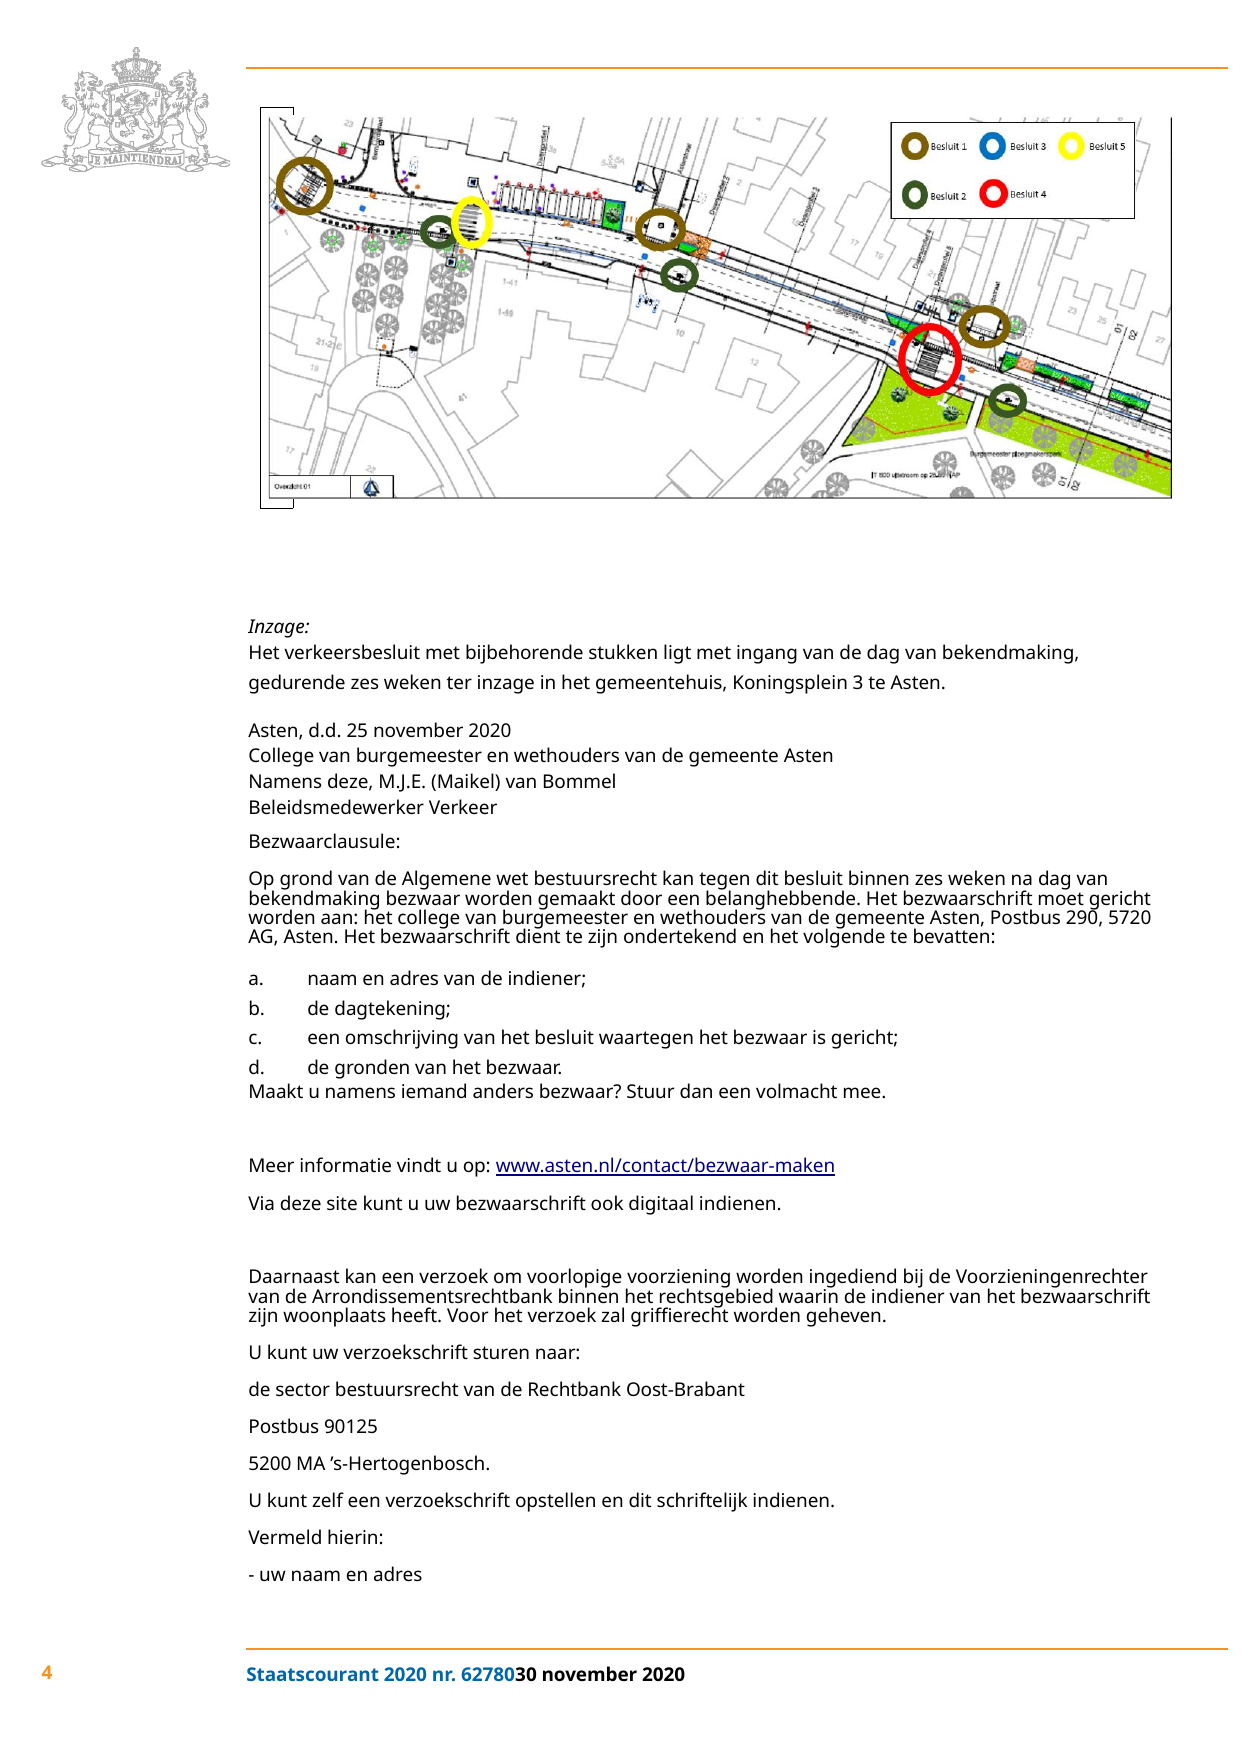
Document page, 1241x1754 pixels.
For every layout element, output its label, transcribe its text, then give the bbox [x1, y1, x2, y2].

text de sector bestuursrecht van de Rechtbank Oost-Brabant [248, 1381, 1152, 1400]
text Beleidsmedewerker Verkeer [248, 794, 1152, 820]
list de dagtekening; [248, 995, 1152, 1021]
text Namens deze, M.J.E. (Maikel) van Bommel [248, 768, 1152, 794]
text Op grond van de Algemene wet bestuursrecht kan tegen dit besluit binnen zes weken na dag van bekendmaking bezwaar worden gemaakt door een belanghebbende. Het bezwaarschrift moet gericht worden aan: het college van burgemeester en wethouders van de gemeente Asten, Postbus 290, 5720 AG, Asten. Het bezwaarschrift dient te zijn ondertekend en het volgende te bevatten: [248, 870, 1152, 947]
text College van burgemeester en wethouders van de gemeente Asten [248, 743, 1152, 768]
text Het verkeersbesluit met bijbehorende stukken ligt met ingang van de dag van bekendmaking, gedurende zes weken ter inzage in het gemeentehuis, Koningsplein 3 te Asten. [248, 639, 1152, 695]
text Asten, d.d. 25 november 2020 [248, 717, 1152, 743]
list naam en adres van de indiener; [248, 965, 1152, 991]
text Meer informatie vindt u op: www.asten.nl/contact/bezwaar-maken [248, 1157, 1152, 1177]
text Postbus 90125 [248, 1418, 1152, 1437]
text Inzage: [248, 614, 1152, 639]
text U kunt uw verzoekschrift sturen naar: [248, 1344, 1152, 1363]
picture [41, 47, 231, 172]
picture [268, 115, 1173, 499]
text Via deze site kunt u uw bezwaarschrift ook digitaal indienen. [248, 1194, 1152, 1214]
list de gronden van het bezwaar. [248, 1054, 1152, 1080]
text - uw naam en adres [248, 1566, 1152, 1585]
text Bezwaarclausule: [248, 833, 1152, 853]
text 5200 MA ’s-Hertogenbosch. [248, 1455, 1152, 1474]
list een omschrijving van het besluit waartegen het bezwaar is gericht; [248, 1024, 1152, 1050]
text Daarnaast kan een verzoek om voorlopige voorziening worden ingediend bij de Voorzieningenrechter van de Arrondissementsrechtbank binnen het rechtsgebied waarin de indiener van het bezwaarschrift zijn woonplaats heeft. Voor het verzoek zal griffierecht worden geheven. [248, 1268, 1152, 1326]
text U kunt zelf een verzoekschrift opstellen en dit schriftelijk indienen. [248, 1492, 1152, 1511]
text Maakt u namens iemand anders bezwaar? Stuur dan een volmacht mee. [248, 1083, 1152, 1103]
text Vermeld hierin: [248, 1529, 1152, 1548]
